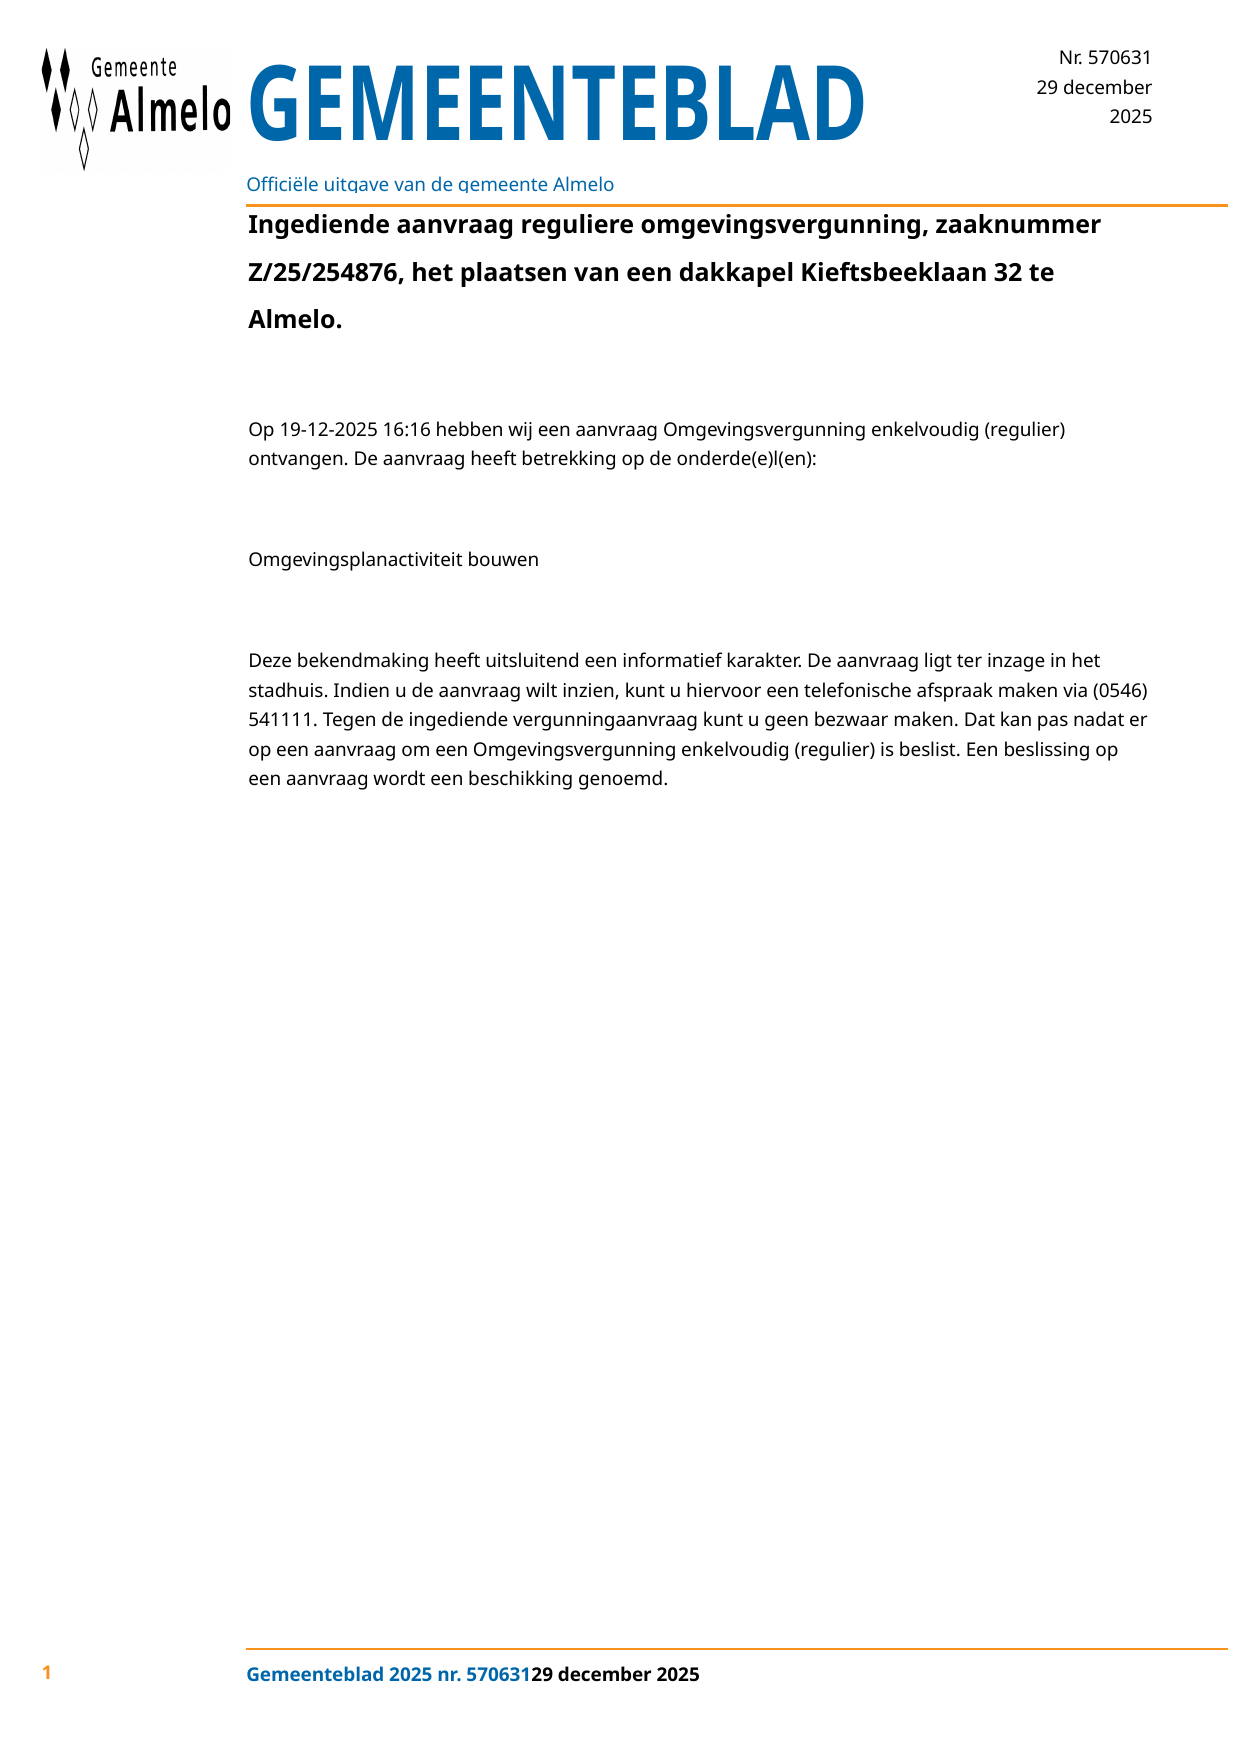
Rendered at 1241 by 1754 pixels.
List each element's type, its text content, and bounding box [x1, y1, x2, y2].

text Omgevingsplanactiviteit bouwen [248, 546, 1152, 572]
text Ingediende aanvraag reguliere omgevingsvergunning, zaaknummer Z/25/254876, het plaatsen van een dakkapel Kieftsbeeklaan 32 te Almelo. [248, 207, 1152, 336]
picture [41, 47, 231, 172]
text Deze bekendmaking heeft uitsluitend een informatief karakter. De aanvraag ligt ter inzage in het stadhuis. Indien u de aanvraag wilt inzien, kunt u hiervoor een telefonische afspraak maken via (0546) 541111. Tegen de ingediende vergunningaanvraag kunt u geen bezwaar maken. Dat kan pas nadat er op een aanvraag om een Omgevingsvergunning enkelvoudig (regulier) is beslist. Een beslissing op een aanvraag wordt een beschikking genoemd. [248, 647, 1152, 791]
text Op 19-12-2025 16:16 hebben wij een aanvraag Omgevingsvergunning enkelvoudig (regulier) ontvangen. De aanvraag heeft betrekking op de onderde(e)l(en): [248, 416, 1152, 471]
